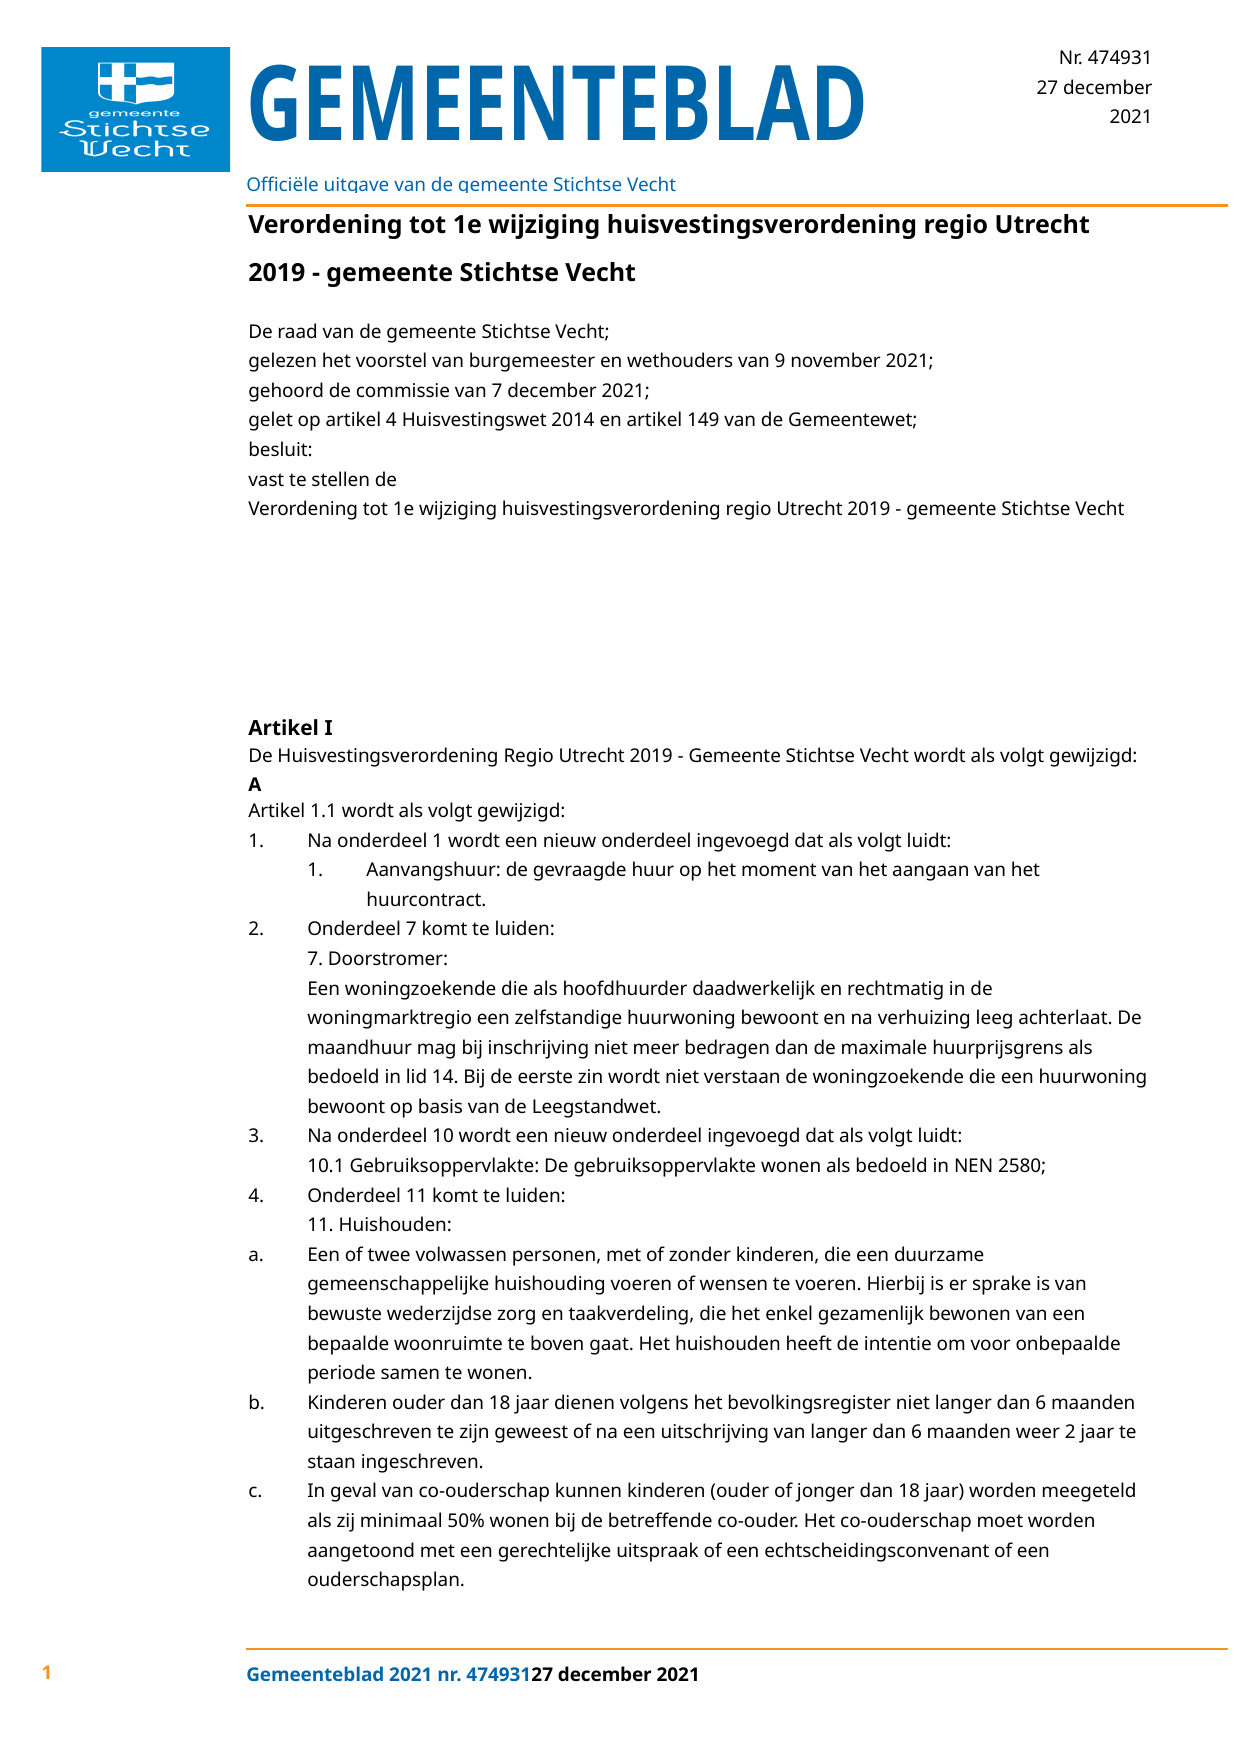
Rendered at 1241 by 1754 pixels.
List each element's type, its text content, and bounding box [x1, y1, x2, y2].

text Verordening tot 1e wijziging huisvestingsverordening regio Utrecht 2019 - gemeente Stichtse Vecht [248, 495, 1152, 521]
text De Huisvestingsverordening Regio Utrecht 2019 - Gemeente Stichtse Vecht wordt als volgt gewijzigd: [248, 742, 1152, 768]
list Een of twee volwassen personen, met of zonder kinderen, die een duurzame gemeenschappelijke huishouding voeren of wensen te voeren. Hierbij is er sprake is van bewuste wederzijdse zorg en taakverdeling, die het enkel gezamenlijk bewonen van een bepaalde woonruimte te boven gaat. Het huishouden heeft de intentie om voor onbepaalde periode samen te wonen. [248, 1241, 1152, 1385]
text besluit: [248, 436, 1152, 462]
list Kinderen ouder dan 18 jaar dienen volgens het bevolkingsregister niet langer dan 6 maanden uitgeschreven te zijn geweest of na een uitschrijving van langer dan 6 maanden weer 2 jaar te staan ingeschreven. [248, 1389, 1152, 1474]
text vast te stellen de [248, 466, 1152, 492]
text Verordening tot 1e wijziging huisvestingsverordening regio Utrecht 2019 - gemeente Stichtse Vecht [248, 207, 1152, 288]
list Na onderdeel 1 wordt een nieuw onderdeel ingevoegd dat als volgt luidt: [248, 827, 1152, 852]
list 7. Doorstromer: [248, 945, 1152, 971]
text Artikel 1.1 wordt als volgt gewijzigd: [248, 797, 1152, 823]
list Een woningzoekende die als hoofdhuurder daadwerkelijk en rechtmatig in de woningmarktregio een zelfstandige huurwoning bewoont en na verhuizing leeg achterlaat. De maandhuur mag bij inschrijving niet meer bedragen dan de maximale huurprijsgrens als bedoeld in lid 14. Bij de eerste zin wordt niet verstaan de woningzoekende die een huurwoning bewoont op basis van de Leegstandwet. [248, 975, 1152, 1119]
list 11. Huishouden: [248, 1211, 1152, 1237]
list Onderdeel 7 komt te luiden: [248, 916, 1152, 941]
text Artikel I [248, 713, 1152, 742]
picture [99, 63, 135, 101]
text A [248, 771, 1152, 797]
text gelezen het voorstel van burgemeester en wethouders van 9 november 2021; [248, 347, 1152, 373]
text gelet op artikel 4 Huisvestingswet 2014 en artikel 149 van de Gemeentewet; [248, 407, 1152, 432]
list Na onderdeel 10 wordt een nieuw onderdeel ingevoegd dat als volgt luidt: [248, 1123, 1152, 1148]
list In geval van co-ouderschap kunnen kinderen (ouder of jonger dan 18 jaar) worden meegeteld als zij minimaal 50% wonen bij de betreffende co-ouder. Het co-ouderschap moet worden aangetoond met een gerechtelijke uitspraak of een echtscheidingsconvenant of een ouderschapsplan. [248, 1478, 1152, 1592]
list 10.1 Gebruiksoppervlakte: De gebruiksoppervlakte wonen als bedoeld in NEN 2580; [248, 1152, 1152, 1178]
list Aanvangshuur: de gevraagde huur op het moment van het aangaan van het huurcontract. [307, 856, 1152, 912]
text De raad van de gemeente Stichtse Vecht; [248, 318, 1152, 344]
list Onderdeel 11 komt te luiden: [248, 1182, 1152, 1207]
picture [137, 63, 174, 103]
text gehoord de commissie van 7 december 2021; [248, 377, 1152, 403]
